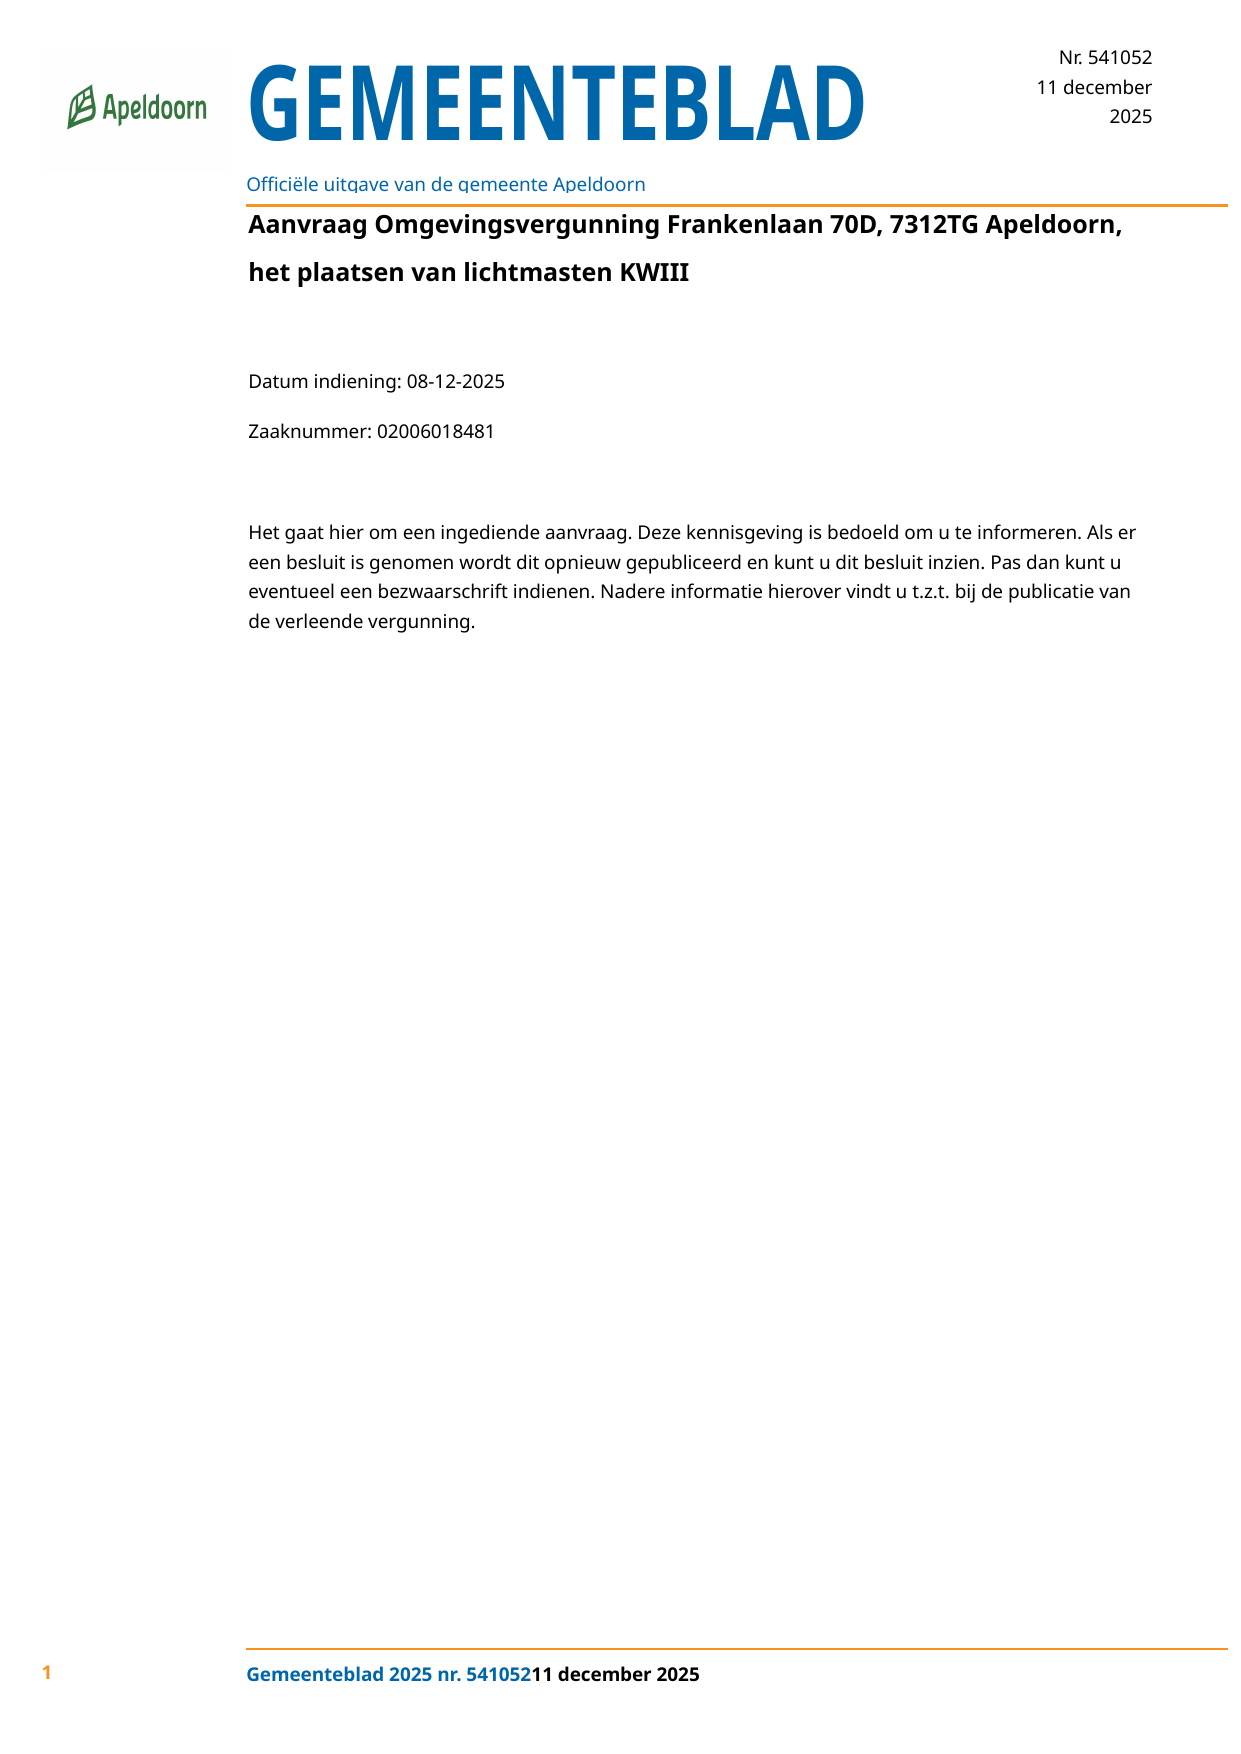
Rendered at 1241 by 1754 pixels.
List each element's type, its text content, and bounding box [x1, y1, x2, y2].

text Zaaknummer: 02006018481 [248, 419, 1152, 444]
picture [41, 47, 231, 172]
text Het gaat hier om een ingediende aanvraag. Deze kennisgeving is bedoeld om u te informeren. Als er een besluit is genomen wordt dit opnieuw gepubliceerd en kunt u dit besluit inzien. Pas dan kunt u eventueel een bezwaarschrift indienen. Nadere informatie hierover vindt u t.z.t. bij de publicatie van de verleende vergunning. [248, 519, 1152, 634]
text Aanvraag Omgevingsvergunning Frankenlaan 70D, 7312TG Apeldoorn, het plaatsen van lichtmasten KWIII [248, 207, 1152, 288]
text Datum indiening: 08-12-2025 [248, 368, 1152, 394]
